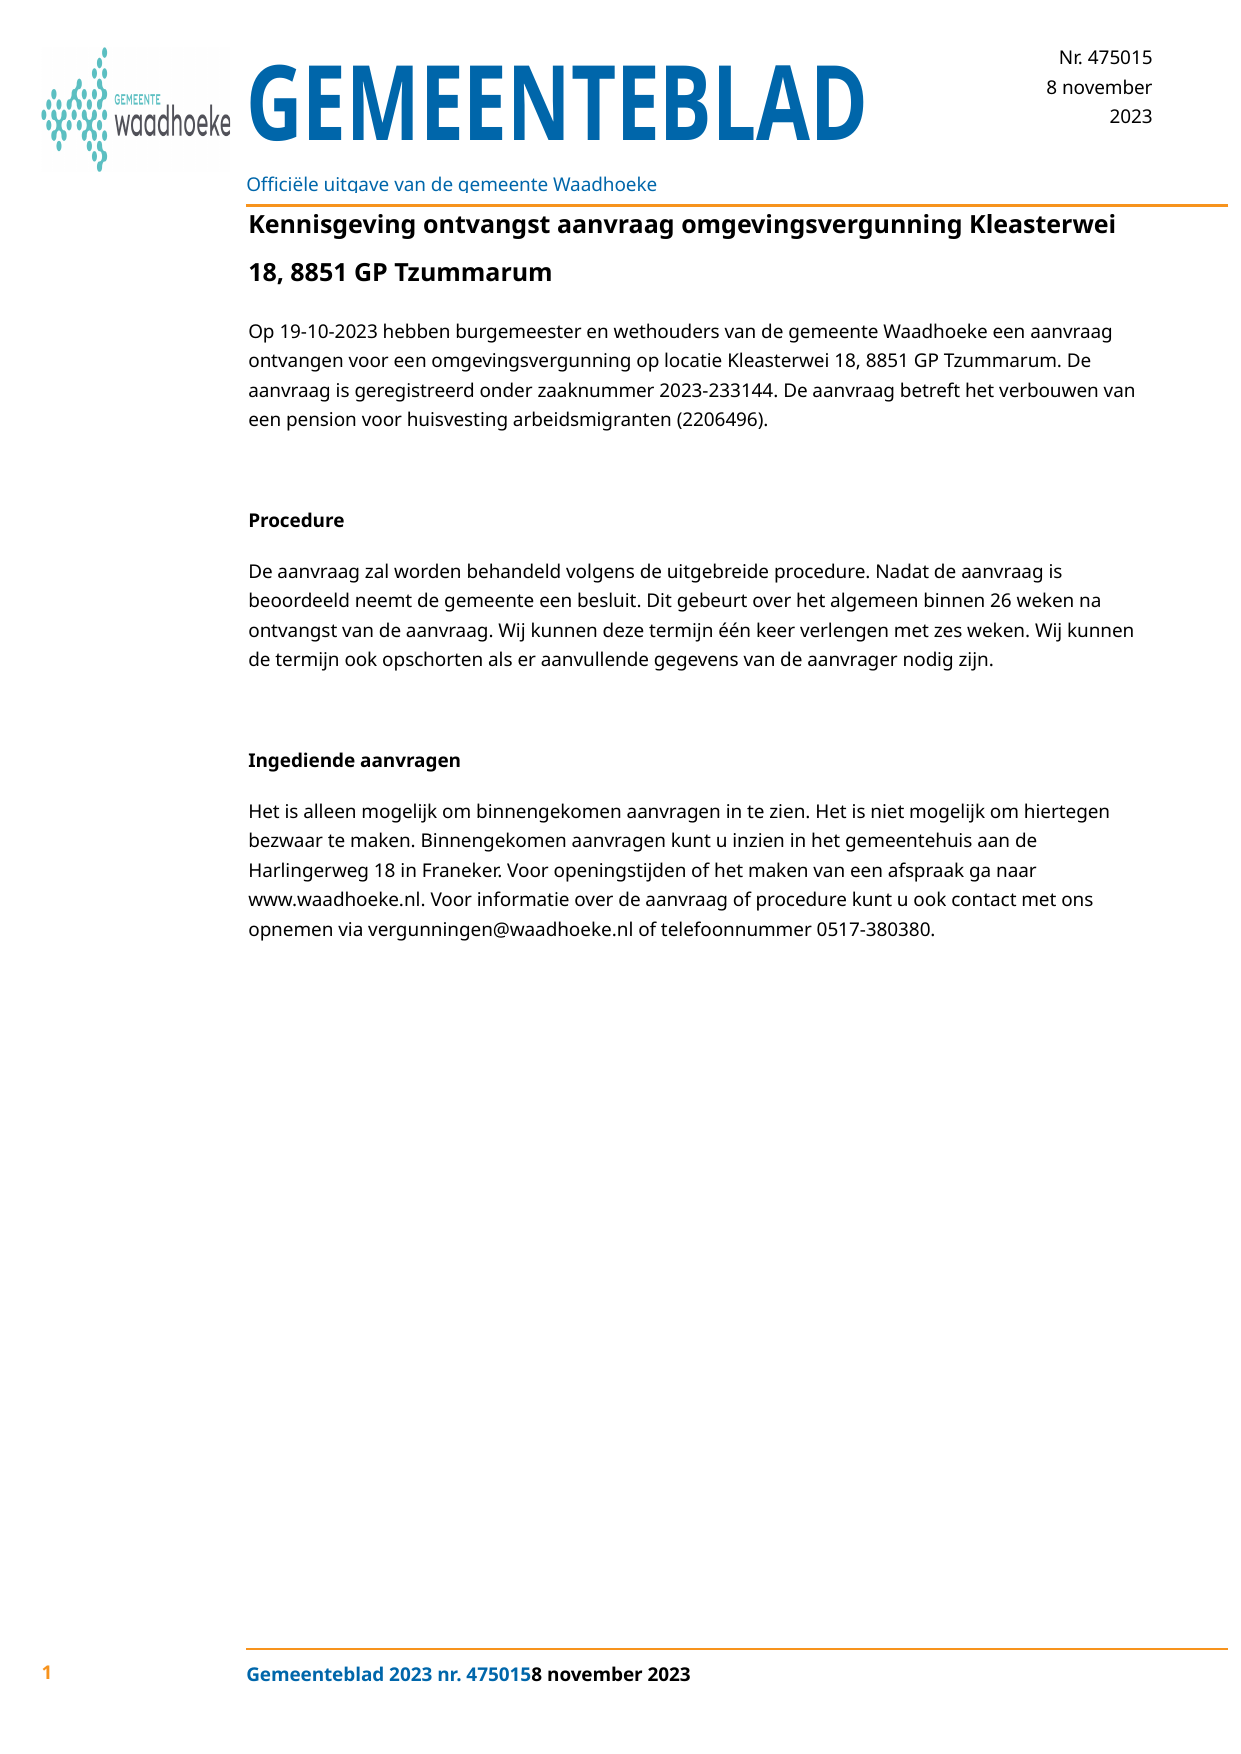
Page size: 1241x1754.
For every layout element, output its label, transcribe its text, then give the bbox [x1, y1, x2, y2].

text Kennisgeving ontvangst aanvraag omgevingsvergunning Kleasterwei 18, 8851 GP Tzummarum [248, 207, 1152, 288]
text Ingediende aanvragen [248, 747, 1152, 773]
text Het is alleen mogelijk om binnengekomen aanvragen in te zien. Het is niet mogelijk om hiertegen bezwaar te maken. Binnengekomen aanvragen kunt u inzien in het gemeentehuis aan de Harlingerweg 18 in Franeker. Voor openingstijden of het maken van een afspraak ga naar www.waadhoeke.nl. Voor informatie over de aanvraag of procedure kunt u ook contact met ons opnemen via vergunningen@waadhoeke.nl of telefoonnummer 0517-380380. [248, 798, 1152, 942]
text Op 19-10-2023 hebben burgemeester en wethouders van de gemeente Waadhoeke een aanvraag ontvangen voor een omgevingsvergunning op locatie Kleasterwei 18, 8851 GP Tzummarum. De aanvraag is geregistreerd onder zaaknummer 2023-233144. De aanvraag betreft het verbouwen van een pension voor huisvesting arbeidsmigranten (2206496). [248, 318, 1152, 432]
text Procedure [248, 507, 1152, 533]
picture [41, 47, 231, 172]
text De aanvraag zal worden behandeld volgens de uitgebreide procedure. Nadat de aanvraag is beoordeeld neemt de gemeente een besluit. Dit gebeurt over het algemeen binnen 26 weken na ontvangst van de aanvraag. Wij kunnen deze termijn één keer verlengen met zes weken. Wij kunnen de termijn ook opschorten als er aanvullende gegevens van de aanvrager nodig zijn. [248, 558, 1152, 672]
